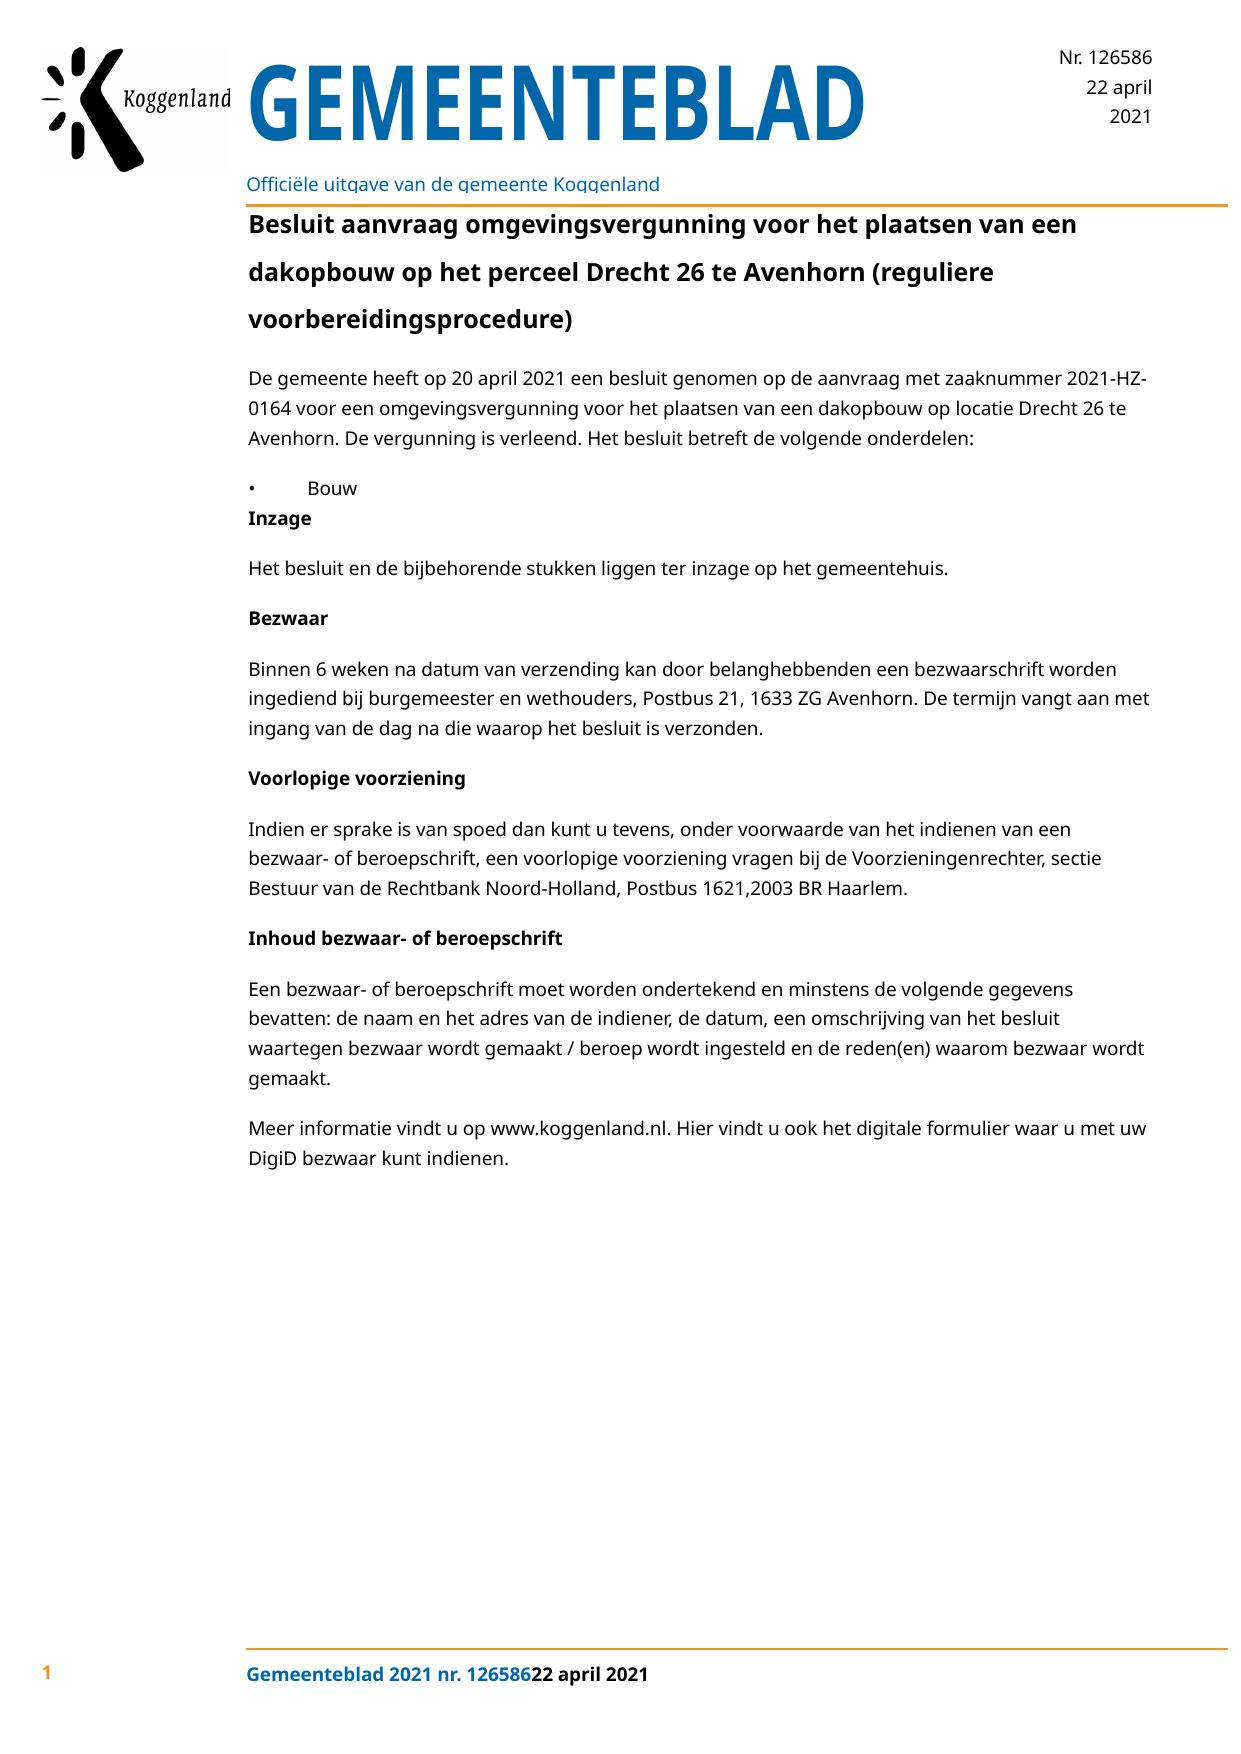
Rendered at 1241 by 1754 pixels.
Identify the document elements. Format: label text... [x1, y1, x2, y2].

text Binnen 6 weken na datum van verzending kan door belanghebbenden een bezwaarschrift worden ingediend bij burgemeester en wethouders, Postbus 21, 1633 ZG Avenhorn. De termijn vangt aan met ingang van de dag na die waarop het besluit is verzonden. [248, 656, 1152, 741]
text Een bezwaar- of beroepschrift moet worden ondertekend en minstens de volgende gegevens bevatten: de naam en het adres van de indiener, de datum, een omschrijving van het besluit waartegen bezwaar wordt gemaakt / beroep wordt ingesteld en de reden(en) waarom bezwaar wordt gemaakt. [248, 976, 1152, 1090]
list Bouw [248, 475, 1152, 501]
text Voorlopige voorziening [248, 766, 1152, 791]
text Inhoud bezwaar- of beroepschrift [248, 926, 1152, 951]
text Indien er sprake is van spoed dan kunt u tevens, onder voorwaarde van het indienen van een bezwaar- of beroepschrift, een voorlopige voorziening vragen bij de Voorzieningenrechter, sectie Bestuur van de Rechtbank Noord-Holland, Postbus 1621,2003 BR Haarlem. [248, 816, 1152, 901]
text Meer informatie vindt u op www.koggenland.nl. Hier vindt u ook het digitale formulier waar u met uw DigiD bezwaar kunt indienen. [248, 1115, 1152, 1170]
text De gemeente heeft op 20 april 2021 een besluit genomen op de aanvraag met zaaknummer 2021-HZ-0164 voor een omgevingsvergunning voor het plaatsen van een dakopbouw op locatie Drecht 26 te Avenhorn. De vergunning is verleend. Het besluit betreft de volgende onderdelen: [248, 366, 1152, 450]
picture [41, 47, 231, 172]
text Besluit aanvraag omgevingsvergunning voor het plaatsen van een dakopbouw op het perceel Drecht 26 te Avenhorn (reguliere voorbereidingsprocedure) [248, 207, 1152, 336]
text Bezwaar [248, 606, 1152, 631]
text Inzage [248, 505, 1152, 530]
text Het besluit en de bijbehorende stukken liggen ter inzage op het gemeentehuis. [248, 555, 1152, 581]
